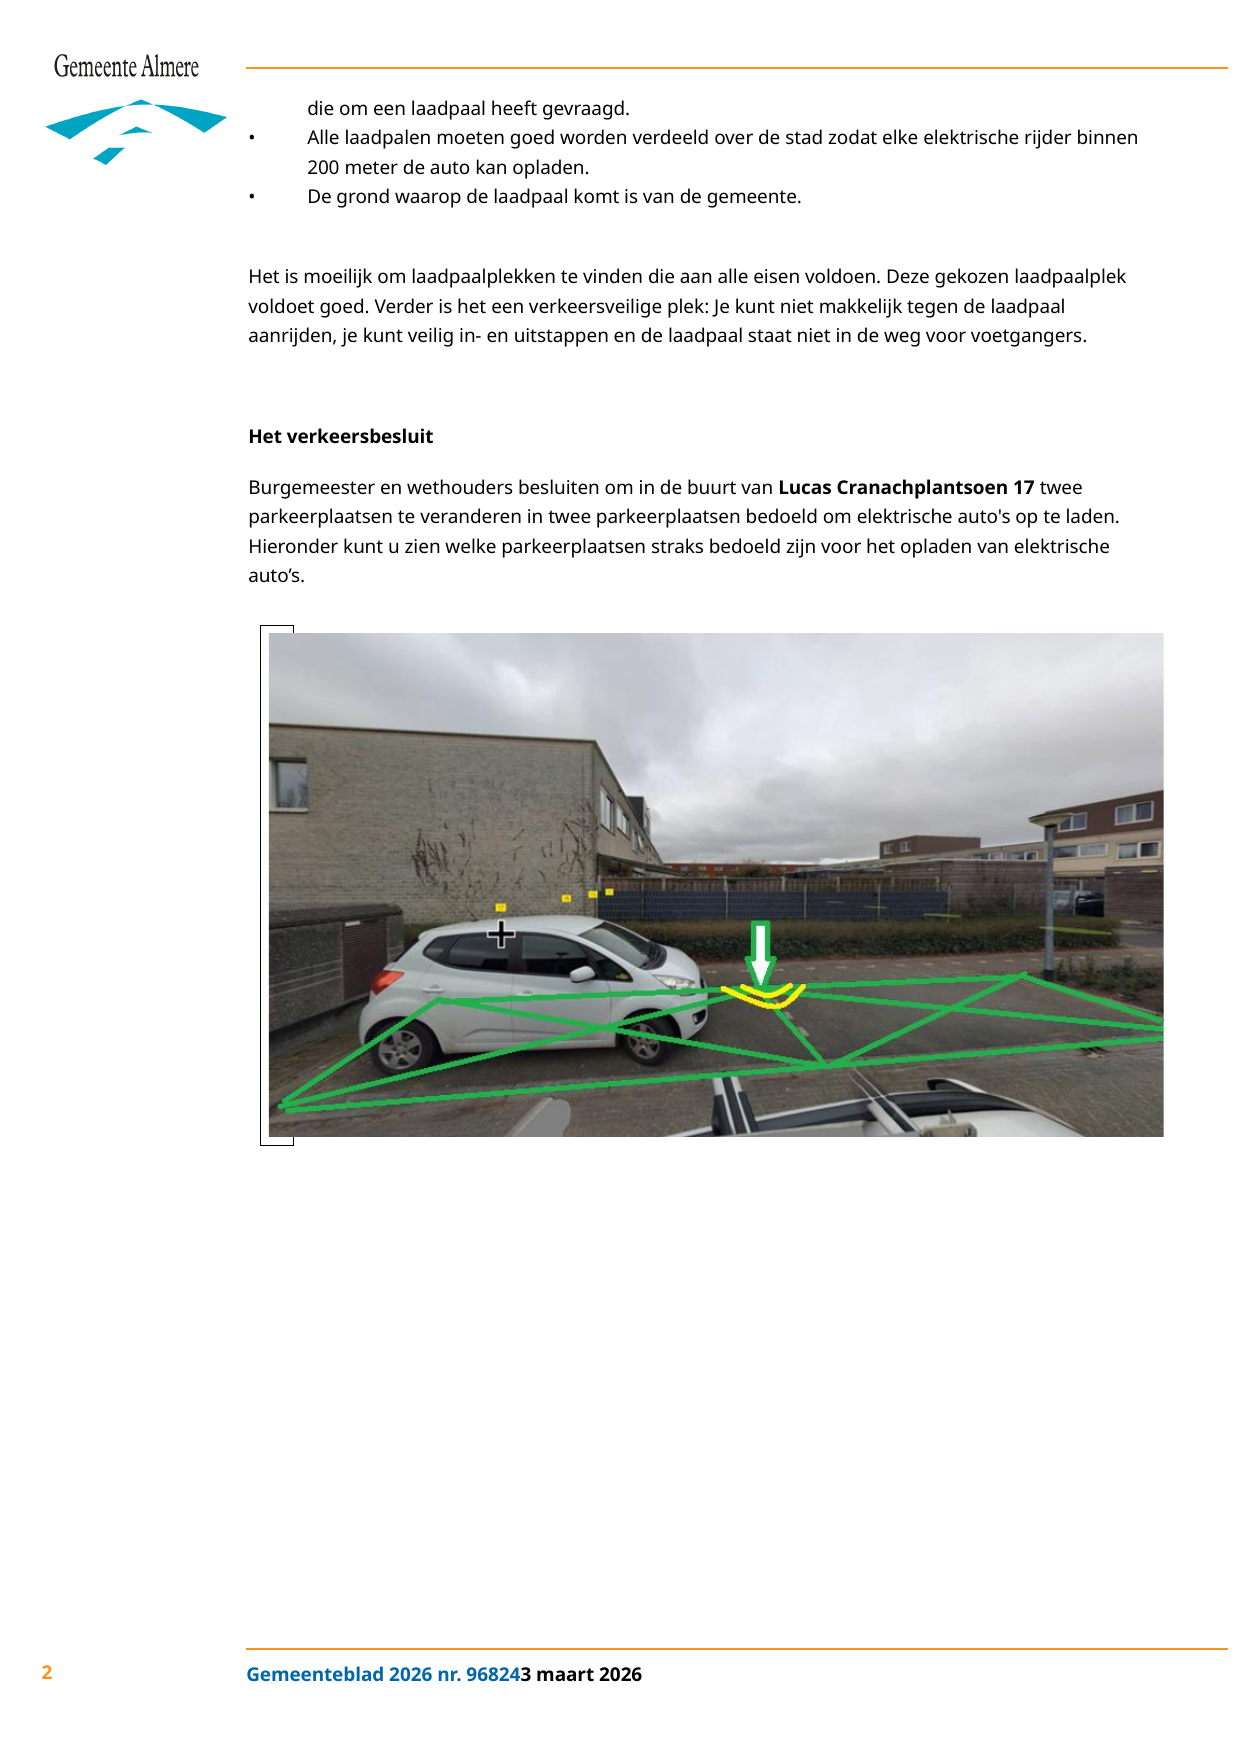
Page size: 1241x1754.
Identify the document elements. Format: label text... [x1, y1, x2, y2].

text Het verkeersbesluit [248, 423, 1152, 449]
text Het is moeilijk om laadpaalplekken te vinden die aan alle eisen voldoen. Deze gekozen laadpaalplek voldoet goed. Verder is het een verkeersveilige plek: Je kunt niet makkelijk tegen de laadpaal aanrijden, je kunt veilig in- en uitstappen en de laadpaal staat niet in de weg voor voetgangers. [248, 263, 1152, 348]
picture [41, 47, 231, 172]
picture [268, 633, 1164, 1137]
list die om een laadpaal heeft gevraagd. [248, 95, 1152, 121]
text Burgemeester en wethouders besluiten om in de buurt van Lucas Cranachplantsoen 17 twee parkeerplaatsen te veranderen in twee parkeerplaatsen bedoeld om elektrische auto's op te laden. Hieronder kunt u zien welke parkeerplaatsen straks bedoeld zijn voor het opladen van elektrische auto’s. [248, 474, 1152, 588]
list Alle laadpalen moeten goed worden verdeeld over de stad zodat elke elektrische rijder binnen 200 meter de auto kan opladen. [248, 124, 1152, 180]
list De grond waarop de laadpaal komt is van de gemeente. [248, 183, 1152, 209]
